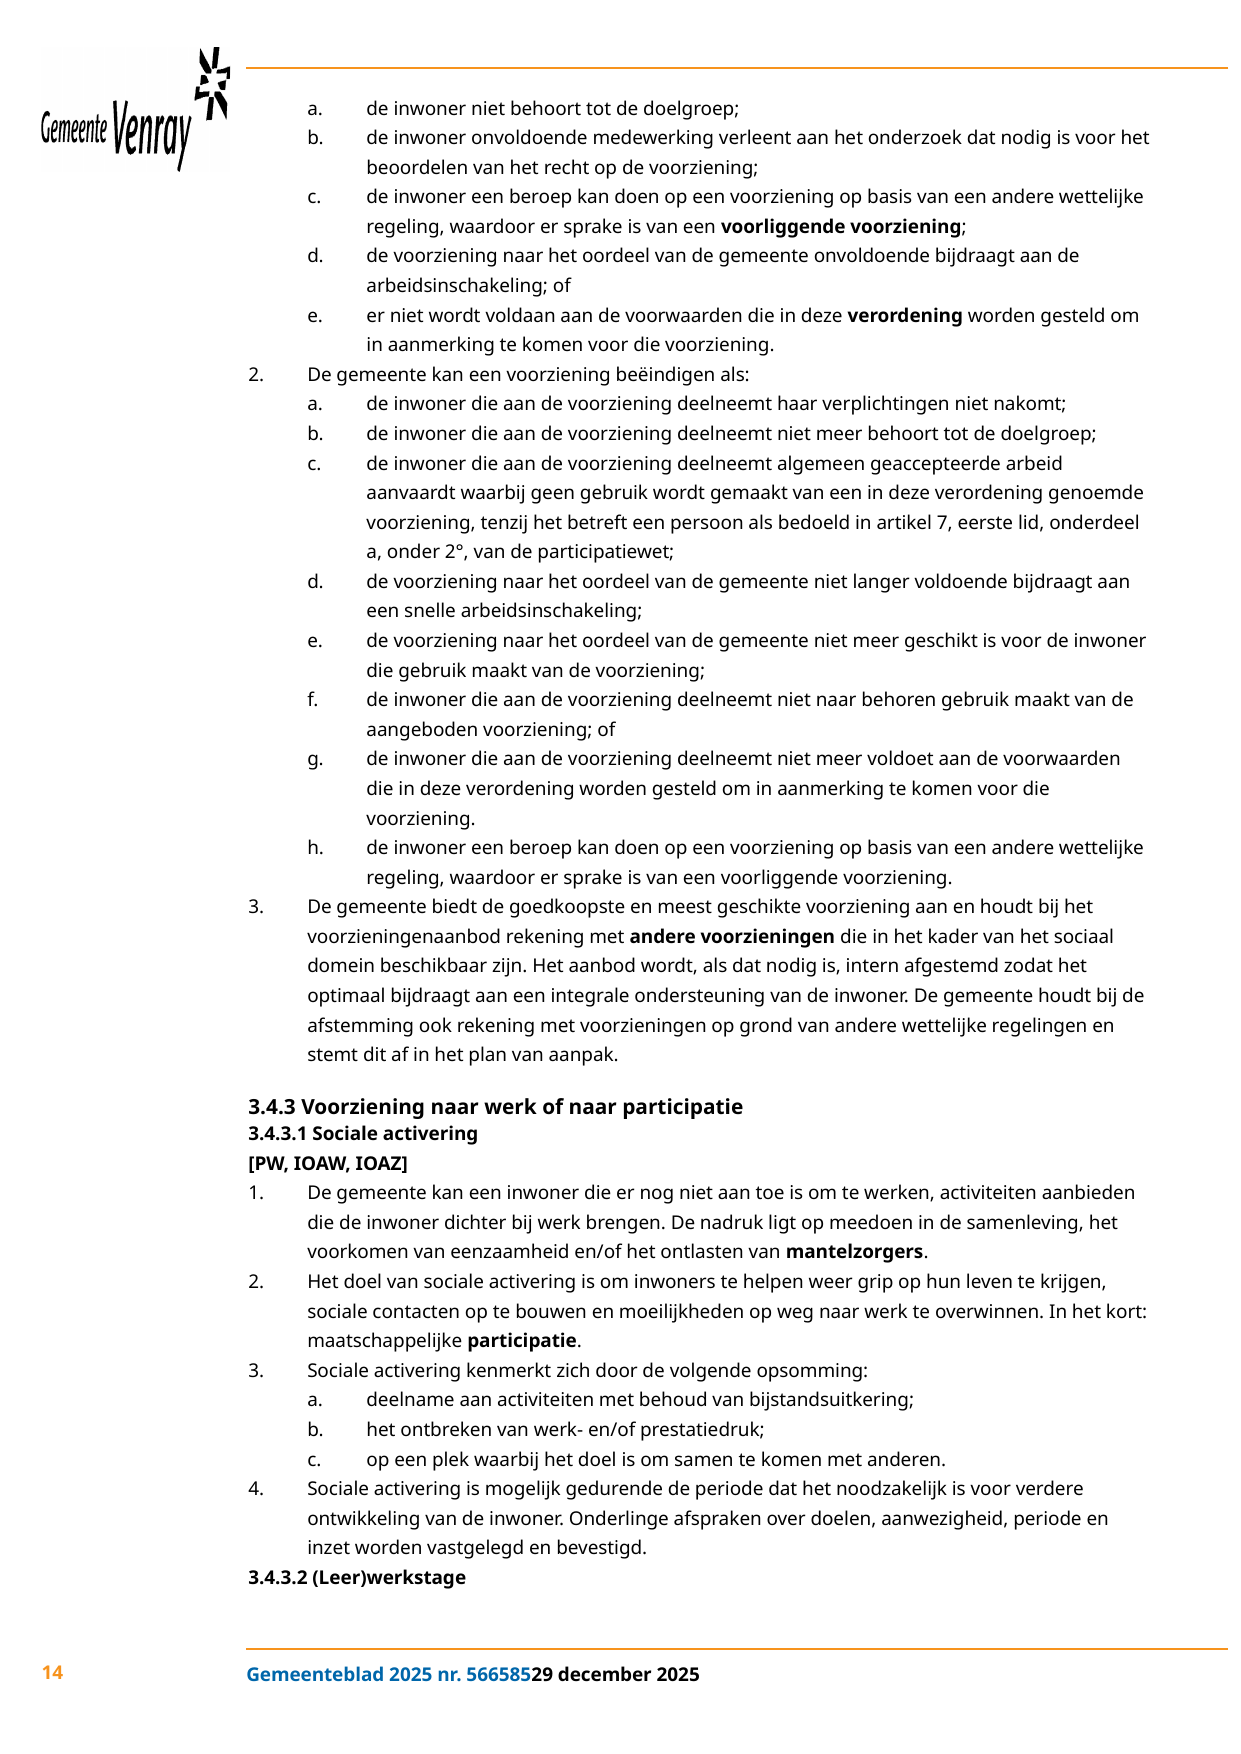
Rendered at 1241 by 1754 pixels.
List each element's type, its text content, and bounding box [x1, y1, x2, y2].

list de inwoner niet behoort tot de doelgroep; [307, 95, 1152, 121]
list de voorziening naar het oordeel van de gemeente niet langer voldoende bijdraagt aan een snelle arbeidsinschakeling; [307, 568, 1152, 623]
picture [41, 47, 231, 172]
list De gemeente kan een voorziening beëindigen als: [248, 361, 1152, 387]
text 3.4.3.1 Sociale activering [248, 1120, 1152, 1146]
list er niet wordt voldaan aan de voorwaarden die in deze verordening worden gesteld om in aanmerking te komen voor die voorziening. [307, 302, 1152, 357]
list de inwoner die aan de voorziening deelneemt algemeen geaccepteerde arbeid aanvaardt waarbij geen gebruik wordt gemaakt van een in deze verordening genoemde voorziening, tenzij het betreft een persoon als bedoeld in artikel 7, eerste lid, onderdeel a, onder 2°, van de participatiewet; [307, 450, 1152, 564]
list de inwoner die aan de voorziening deelneemt haar verplichtingen niet nakomt; [307, 391, 1152, 416]
list het ontbreken van werk- en/of prestatiedruk; [307, 1416, 1152, 1442]
list Sociale activering kenmerkt zich door de volgende opsomming: [248, 1357, 1152, 1383]
text [PW, IOAW, IOAZ] [248, 1150, 1152, 1176]
list de inwoner een beroep kan doen op een voorziening op basis van een andere wettelijke regeling, waardoor er sprake is van een voorliggende voorziening; [307, 183, 1152, 239]
list de voorziening naar het oordeel van de gemeente niet meer geschikt is voor de inwoner die gebruik maakt van de voorziening; [307, 627, 1152, 683]
list de voorziening naar het oordeel van de gemeente onvoldoende bijdraagt aan de arbeidsinschakeling; of [307, 243, 1152, 298]
list de inwoner een beroep kan doen op een voorziening op basis van een andere wettelijke regeling, waardoor er sprake is van een voorliggende voorziening. [307, 834, 1152, 890]
list deelname aan activiteiten met behoud van bijstandsuitkering; [307, 1387, 1152, 1412]
list Sociale activering is mogelijk gedurende de periode dat het noodzakelijk is voor verdere ontwikkeling van de inwoner. Onderlinge afspraken over doelen, aanwezigheid, periode en inzet worden vastgelegd en bevestigd. [248, 1475, 1152, 1560]
list de inwoner die aan de voorziening deelneemt niet meer voldoet aan de voorwaarden die in deze verordening worden gesteld om in aanmerking te komen voor die voorziening. [307, 746, 1152, 831]
list de inwoner die aan de voorziening deelneemt niet naar behoren gebruik maakt van de aangeboden voorziening; of [307, 686, 1152, 742]
text 3.4.3 Voorziening naar werk of naar participatie [248, 1092, 1152, 1120]
list de inwoner onvoldoende medewerking verleent aan het onderzoek dat nodig is voor het beoordelen van het recht op de voorziening; [307, 124, 1152, 180]
list op een plek waarbij het doel is om samen te komen met anderen. [307, 1446, 1152, 1471]
text 3.4.3.2 (Leer)werkstage [248, 1564, 1152, 1590]
list de inwoner die aan de voorziening deelneemt niet meer behoort tot de doelgroep; [307, 420, 1152, 446]
list De gemeente biedt de goedkoopste en meest geschikte voorziening aan en houdt bij het voorzieningenaanbod rekening met andere voorzieningen die in het kader van het sociaal domein beschikbaar zijn. Het aanbod wordt, als dat nodig is, intern afgestemd zodat het optimaal bijdraagt aan een integrale ondersteuning van de inwoner. De gemeente houdt bij de afstemming ook rekening met voorzieningen op grond van andere wettelijke regelingen en stemt dit af in het plan van aanpak. [248, 893, 1152, 1067]
list Het doel van sociale activering is om inwoners te helpen weer grip op hun leven te krijgen, sociale contacten op te bouwen en moeilijkheden op weg naar werk te overwinnen. In het kort: maatschappelijke participatie. [248, 1268, 1152, 1353]
list De gemeente kan een inwoner die er nog niet aan toe is om te werken, activiteiten aanbieden die de inwoner dichter bij werk brengen. De nadruk ligt op meedoen in de samenleving, het voorkomen van eenzaamheid en/of het ontlasten van mantelzorgers. [248, 1179, 1152, 1264]
